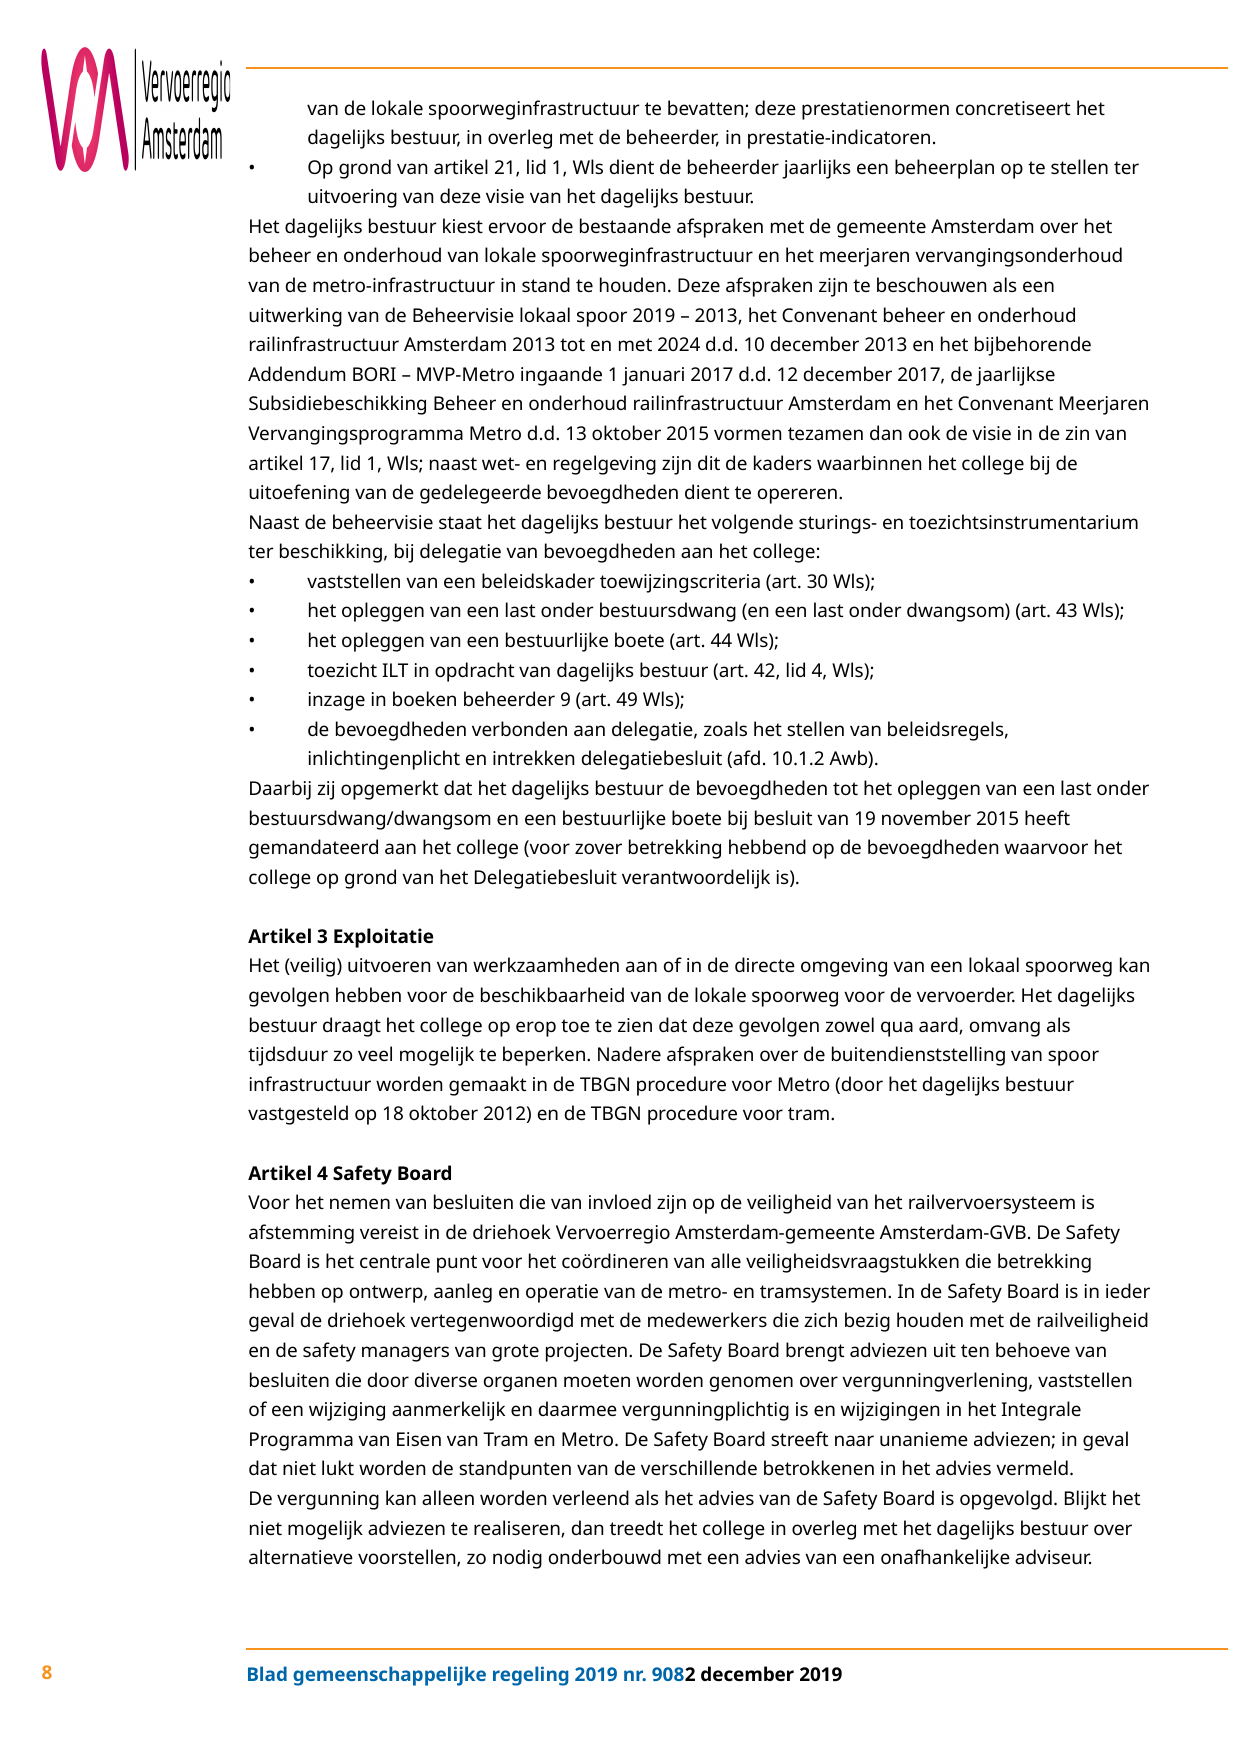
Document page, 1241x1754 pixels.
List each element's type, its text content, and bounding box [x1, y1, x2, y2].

list inzage in boeken beheerder 9 (art. 49 Wls); [248, 686, 1152, 712]
list de bevoegdheden verbonden aan delegatie, zoals het stellen van beleidsregels, inlichtingenplicht en intrekken delegatiebesluit (afd. 10.1.2 Awb). [248, 716, 1152, 771]
list het opleggen van een bestuurlijke boete (art. 44 Wls); [248, 627, 1152, 653]
text Artikel 4 Safety Board [248, 1160, 1152, 1186]
text Het (veilig) uitvoeren van werkzaamheden aan of in de directe omgeving van een lokaal spoorweg kan gevolgen hebben voor de beschikbaarheid van de lokale spoorweg voor de vervoerder. Het dagelijks bestuur draagt het college op erop toe te zien dat deze gevolgen zowel qua aard, omvang als tijdsduur zo veel mogelijk te beperken. Nadere afspraken over de buitendienststelling van spoor infrastructuur worden gemaakt in de TBGN procedure voor Metro (door het dagelijks bestuur vastgesteld op 18 oktober 2012) en de TBGN procedure voor tram. [248, 953, 1152, 1126]
list toezicht ILT in opdracht van dagelijks bestuur (art. 42, lid 4, Wls); [248, 657, 1152, 683]
list van de lokale spoorweginfrastructuur te bevatten; deze prestatienormen concretiseert het dagelijks bestuur, in overleg met de beheerder, in prestatie-indicatoren. [248, 95, 1152, 150]
text Het dagelijks bestuur kiest ervoor de bestaande afspraken met de gemeente Amsterdam over het beheer en onderhoud van lokale spoorweginfrastructuur en het meerjaren vervangingsonderhoud van de metro-infrastructuur in stand te houden. Deze afspraken zijn te beschouwen als een uitwerking van de Beheervisie lokaal spoor 2019 – 2013, het Convenant beheer en onderhoud railinfrastructuur Amsterdam 2013 tot en met 2024 d.d. 10 december 2013 en het bijbehorende Addendum BORI – MVP-Metro ingaande 1 januari 2017 d.d. 12 december 2017, de jaarlijkse Subsidiebeschikking Beheer en onderhoud railinfrastructuur Amsterdam en het Convenant Meerjaren Vervangingsprogramma Metro d.d. 13 oktober 2015 vormen tezamen dan ook de visie in de zin van artikel 17, lid 1, Wls; naast wet- en regelgeving zijn dit de kaders waarbinnen het college bij de uitoefening van de gedelegeerde bevoegdheden dient te opereren. [248, 213, 1152, 505]
text Daarbij zij opgemerkt dat het dagelijks bestuur de bevoegdheden tot het opleggen van een last onder bestuursdwang/dwangsom en een bestuurlijke boete bij besluit van 19 november 2015 heeft gemandateerd aan het college (voor zover betrekking hebbend op de bevoegdheden waarvoor het college op grond van het Delegatiebesluit verantwoordelijk is). [248, 775, 1152, 890]
text De vergunning kan alleen worden verleend als het advies van de Safety Board is opgevolgd. Blijkt het niet mogelijk adviezen te realiseren, dan treedt het college in overleg met het dagelijks bestuur over alternatieve voorstellen, zo nodig onderbouwd met een advies van een onafhankelijke adviseur. [248, 1485, 1152, 1570]
text Voor het nemen van besluiten die van invloed zijn op de veiligheid van het railvervoersysteem is afstemming vereist in de driehoek Vervoerregio Amsterdam-gemeente Amsterdam-GVB. De Safety Board is het centrale punt voor het coördineren van alle veiligheidsvraagstukken die betrekking hebben op ontwerp, aanleg en operatie van de metro- en tramsystemen. In de Safety Board is in ieder geval de driehoek vertegenwoordigd met de medewerkers die zich bezig houden met de railveiligheid en de safety managers van grote projecten. De Safety Board brengt adviezen uit ten behoeve van besluiten die door diverse organen moeten worden genomen over vergunningverlening, vaststellen of een wijziging aanmerkelijk en daarmee vergunningplichtig is en wijzigingen in het Integrale Programma van Eisen van Tram en Metro. De Safety Board streeft naar unanieme adviezen; in geval dat niet lukt worden de standpunten van de verschillende betrokkenen in het advies vermeld. [248, 1189, 1152, 1481]
list Op grond van artikel 21, lid 1, Wls dient de beheerder jaarlijks een beheerplan op te stellen ter uitvoering van deze visie van het dagelijks bestuur. [248, 154, 1152, 209]
text Artikel 3 Exploitatie [248, 923, 1152, 949]
list vaststellen van een beleidskader toewijzingscriteria (art. 30 Wls); [248, 568, 1152, 594]
picture [41, 47, 231, 172]
list het opleggen van een last onder bestuursdwang (en een last onder dwangsom) (art. 43 Wls); [248, 598, 1152, 623]
text Naast de beheervisie staat het dagelijks bestuur het volgende sturings- en toezichtsinstrumentarium ter beschikking, bij delegatie van bevoegdheden aan het college: [248, 509, 1152, 564]
